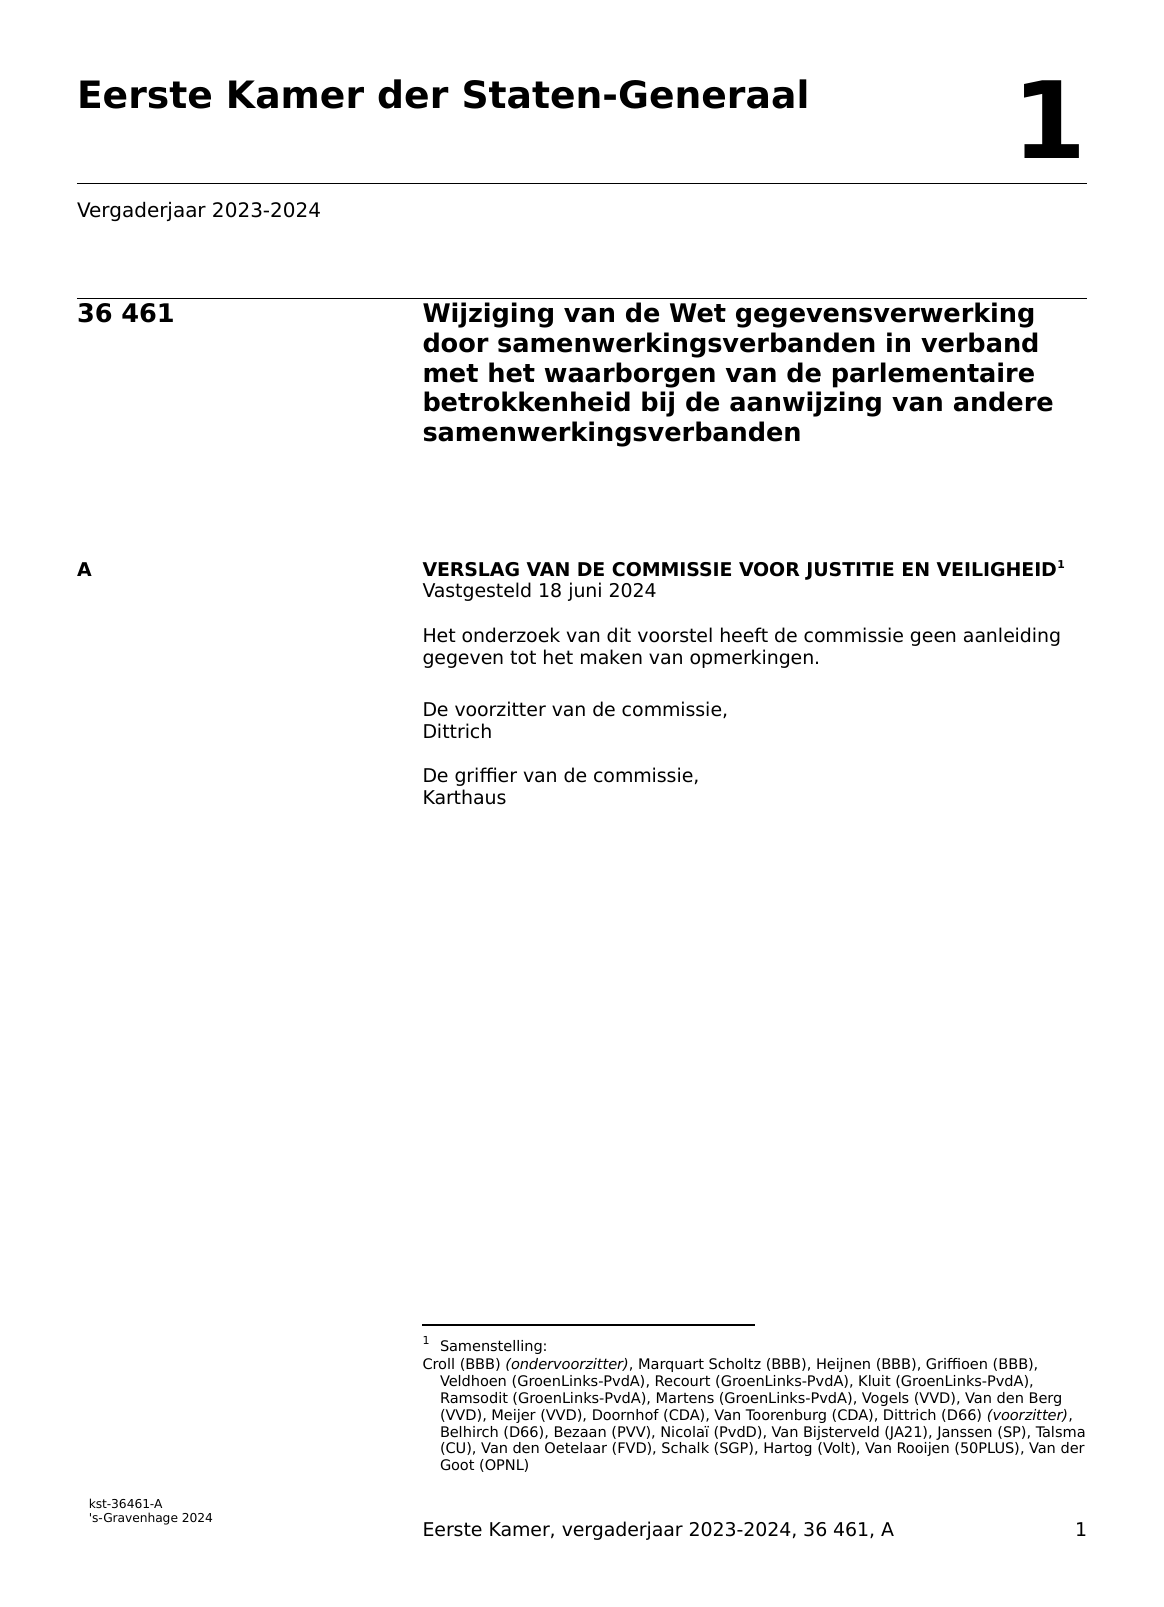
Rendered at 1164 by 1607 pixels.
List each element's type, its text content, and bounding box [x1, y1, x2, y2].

subtitle 36 461 Wijziging van de Wet gegevensverwerking door samenwerkingsverbanden in verband met het waarborgen van de parlementaire betrokkenheid bij de aanwijzing van andere samenwerkingsverbanden [77, 299, 1087, 447]
table_cell Vergaderjaar 2023-2024 [77, 184, 1087, 298]
table_header 1 [886, 59, 1087, 183]
subtitle A VERSLAG VAN DE COMMISSIE VOOR JUSTITIE EN VEILIGHEID [77, 558, 1087, 580]
text De voorzitter van de commissie, Dittrich [422, 698, 1087, 742]
table_header Eerste Kamer der Staten-Generaal [77, 59, 886, 183]
text kst-36461-A [88, 1497, 323, 1511]
text Croll (BBB) (ondervoorzitter), Marquart Scholtz (BBB), Heijnen (BBB), Griffioen (BBB), Veldhoen (GroenLinks-PvdA), Recourt (GroenLinks-PvdA), Kluit (GroenLinks-PvdA), Ramsodit (GroenLinks-PvdA), Martens (GroenLinks-PvdA), Vogels (VVD), Van den Berg (VVD), Meijer (VVD), Doornhof (CDA), Van Toorenburg (CDA), Dittrich (D66) (voorzitter), Belhirch (D66), Bezaan (PVV), Nicolaï (PvdD), Van Bijsterveld (JA21), Janssen (SP), Talsma (CU), Van den Oetelaar (FVD), Schalk (SGP), Hartog (Volt), Van Rooijen (50PLUS), Van der Goot (OPNL) [422, 1356, 1087, 1474]
text Vastgesteld 18 juni 2024 [422, 580, 1087, 602]
text 's-Gravenhage 2024 [88, 1511, 323, 1525]
text De griffier van de commissie, Karthaus [422, 765, 1087, 809]
text Samenstelling: [422, 1334, 1087, 1356]
text Het onderzoek van dit voorstel heeft de commissie geen aanleiding gegeven tot het maken van opmerkingen. [422, 624, 1087, 668]
